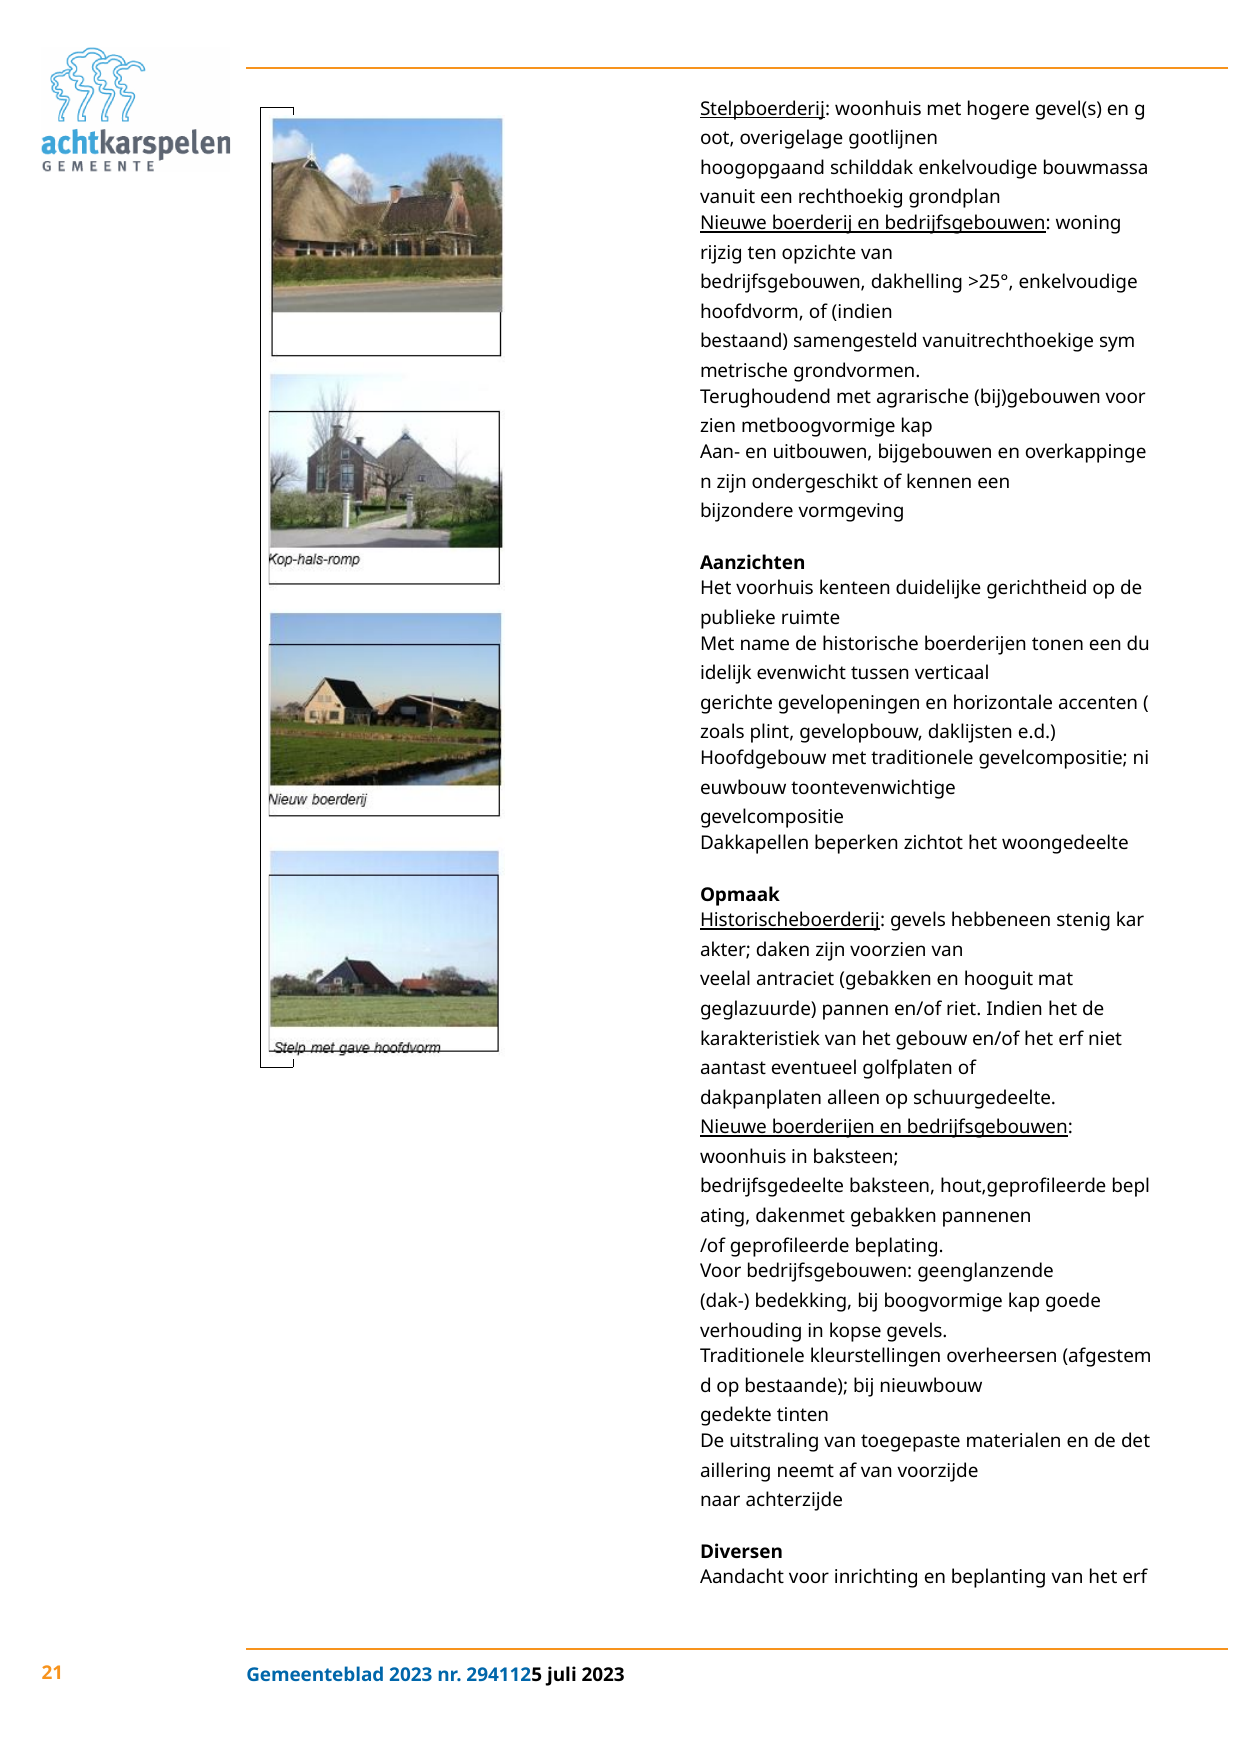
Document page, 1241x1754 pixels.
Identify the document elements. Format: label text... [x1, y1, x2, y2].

table_cell Traditionele kleurstellingen overheersen (afgestemd op bestaande); bij nieuwbouw gedekte tinten [700, 1343, 1152, 1427]
table_cell Hoofdgebouw met traditionele gevelcompositie; nieuwbouw toontevenwichtige gevelcompositie [700, 744, 1152, 829]
table_cell [248, 95, 700, 1589]
picture [268, 115, 505, 1059]
table_cell Diversen [700, 1538, 1152, 1564]
table_cell [700, 1512, 1152, 1538]
table_cell Dakkapellen beperken zichtot het woongedeelte [700, 829, 1152, 855]
table_cell Voor bedrijfsgebouwen: geenglanzende (dak-) bedekking, bij boogvormige kap goede verhouding in kopse gevels. [700, 1258, 1152, 1342]
table_cell Opmaak [700, 881, 1152, 906]
table_cell De uitstraling van toegepaste materialen en de detaillering neemt af van voorzijde naar achterzijde [700, 1428, 1152, 1512]
table_cell Nieuwe boerderij en bedrijfsgebouwen: woning rijzig ten opzichte van bedrijfsgebouwen, dakhelling >25°, enkelvoudige hoofdvorm, of (indien bestaand) samengesteld vanuitrechthoekige symmetrische grondvormen. [700, 209, 1152, 383]
table_cell Het voorhuis kenteen duidelijke gerichtheid op de publieke ruimte [700, 575, 1152, 630]
table_cell Historischeboerderij: gevels hebbeneen stenig karakter; daken zijn voorzien van veelal antraciet (gebakken en hooguit mat geglazuurde) pannen en/of riet. Indien het de karakteristiek van het gebouw en/of het erf niet aantast eventueel golfplaten of dakpanplaten alleen op schuurgedeelte. Nieuwe boerderijen en bedrijfsgebouwen: woonhuis in baksteen; bedrijfsgedeelte baksteen, hout,geprofileerde beplating, dakenmet gebakken pannenen /of geprofileerde beplating. [700, 906, 1152, 1258]
table_cell Stelpboerderij: woonhuis met hogere gevel(s) en goot, overigelage gootlijnen hoogopgaand schilddak enkelvoudige bouwmassa vanuit een rechthoekig grondplan [700, 95, 1152, 209]
table_cell [700, 523, 1152, 549]
table_cell [700, 855, 1152, 881]
table_cell Aan- en uitbouwen, bijgebouwen en overkappingen zijn ondergeschikt of kennen een bijzondere vormgeving [700, 438, 1152, 523]
table_cell Met name de historische boerderijen tonen een duidelijk evenwicht tussen verticaal gerichte gevelopeningen en horizontale accenten (zoals plint, gevelopbouw, daklijsten e.d.) [700, 630, 1152, 744]
table_cell Aandacht voor inrichting en beplanting van het erf [700, 1564, 1152, 1589]
table_cell Terughoudend met agrarische (bij)gebouwen voorzien metboogvormige kap [700, 383, 1152, 438]
table_cell Aanzichten [700, 549, 1152, 574]
picture [41, 47, 231, 172]
